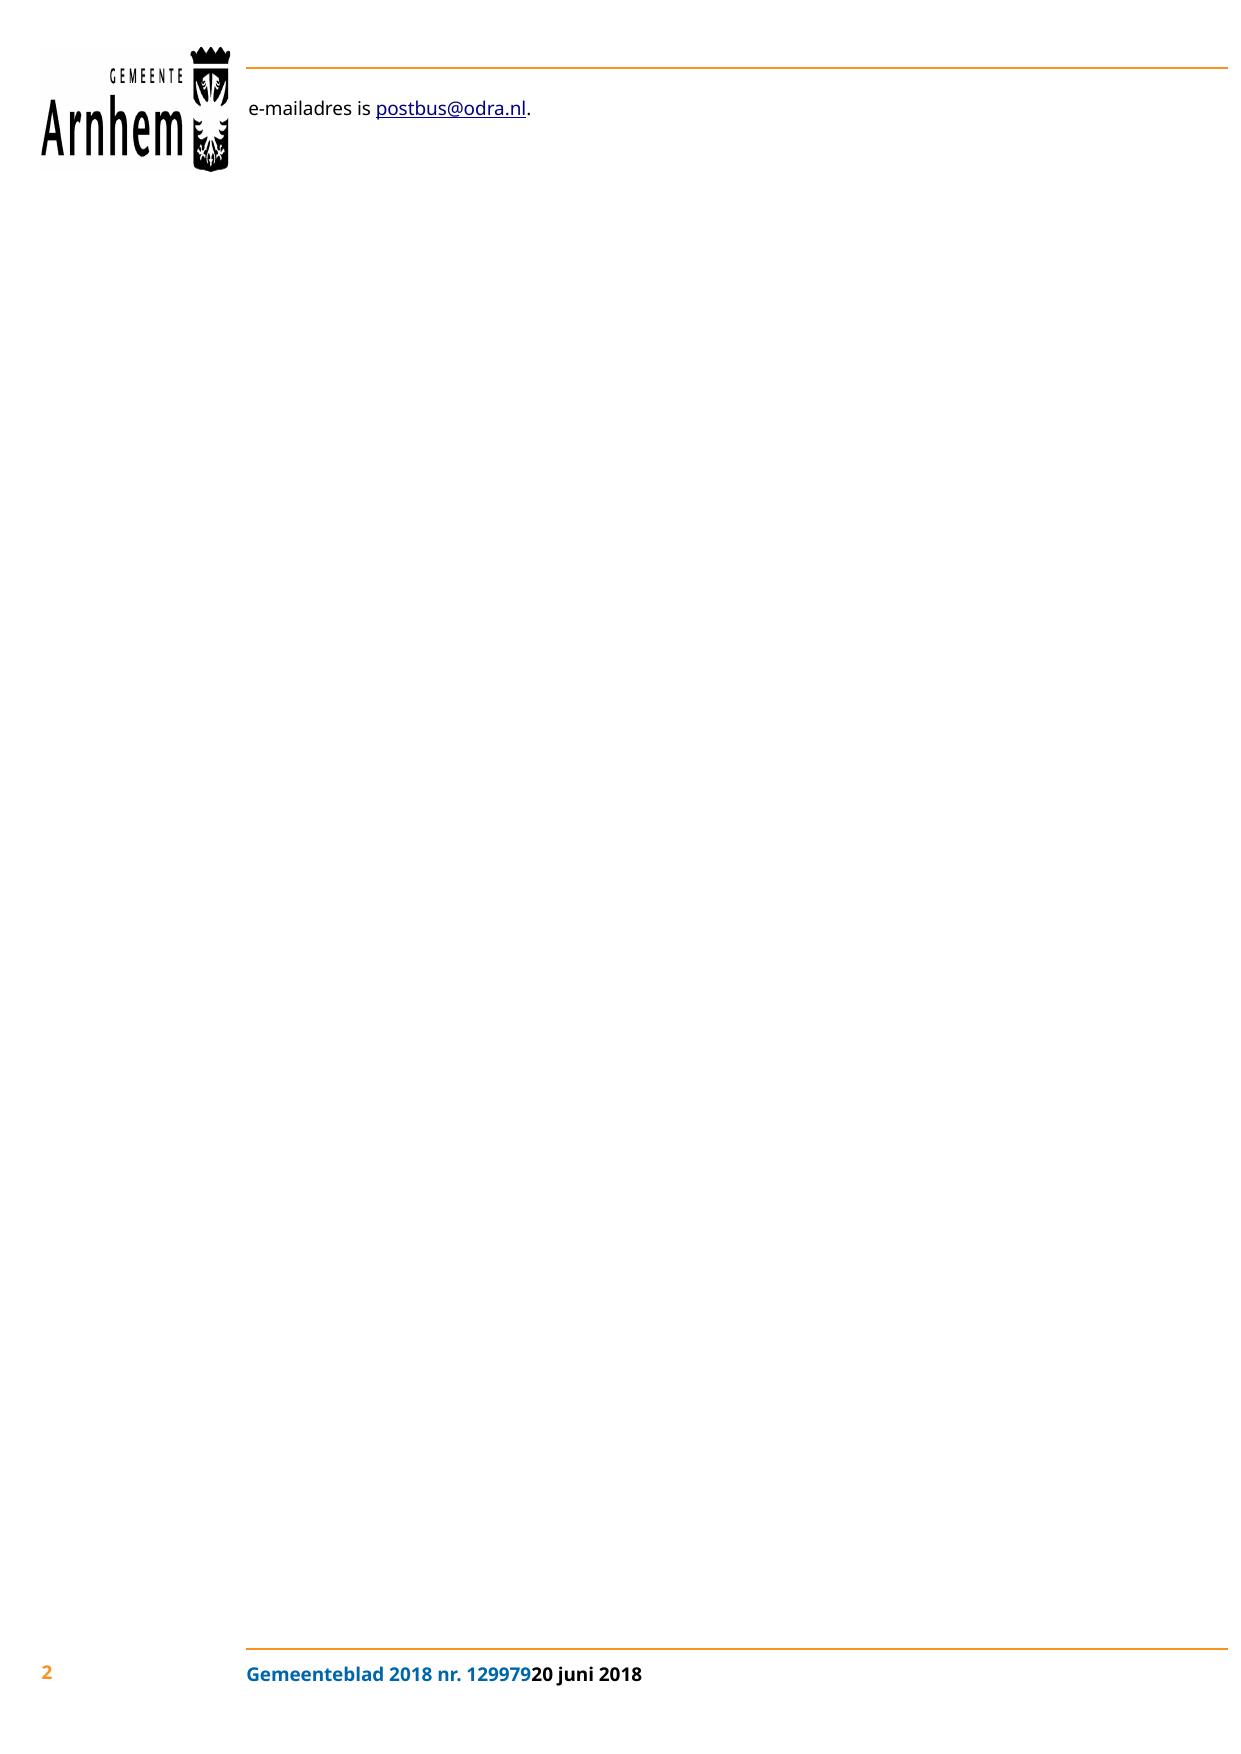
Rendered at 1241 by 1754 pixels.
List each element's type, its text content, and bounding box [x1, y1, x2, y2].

text e-mailadres is postbus@odra.nl. [248, 95, 1152, 121]
picture [41, 47, 231, 172]
